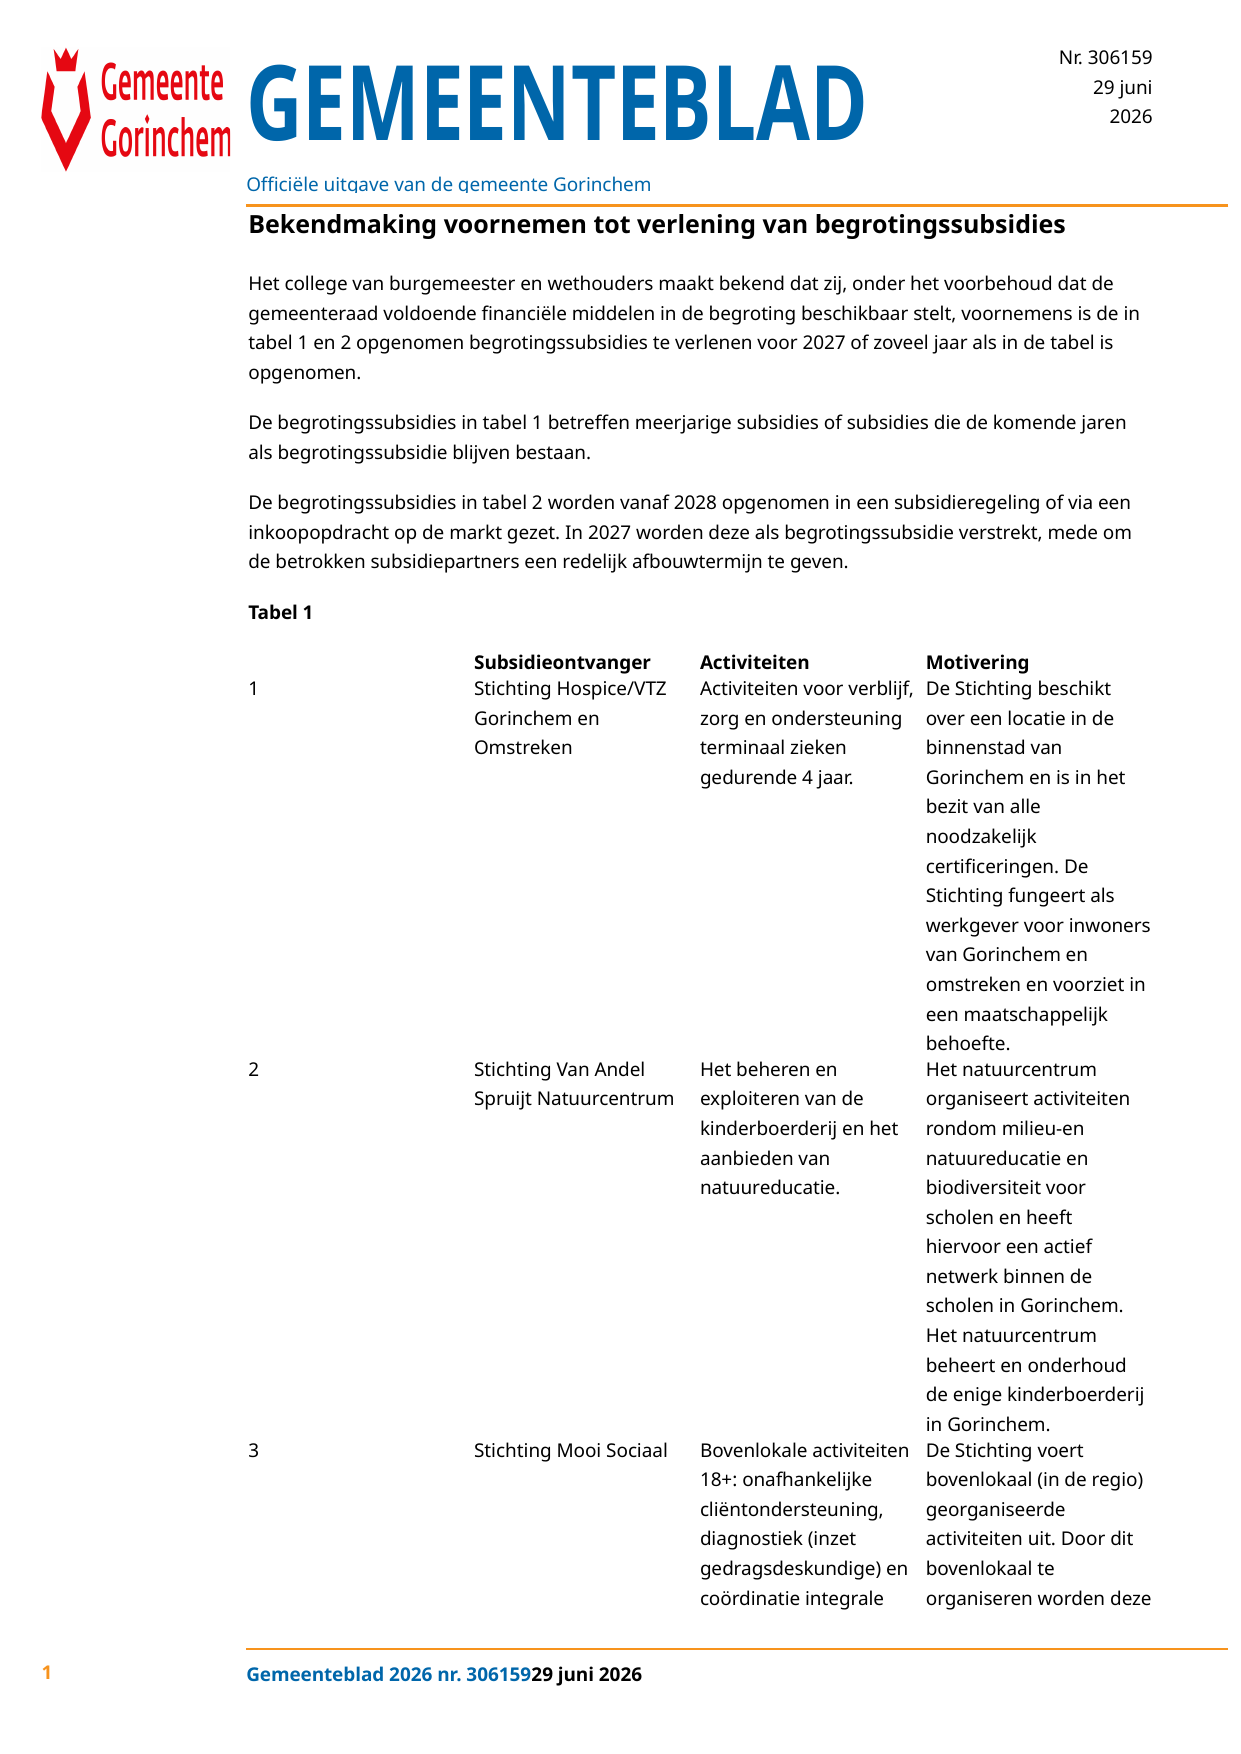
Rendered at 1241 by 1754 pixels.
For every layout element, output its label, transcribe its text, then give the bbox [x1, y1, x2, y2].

table_cell Het beheren en exploiteren van de kinderboerderij en het aanbieden van natuureducatie. [700, 1056, 926, 1437]
table_cell Bovenlokale activiteiten 18+: onafhankelijke cliëntondersteuning, diagnostiek (inzet gedragsdeskundige) en coördinatie integrale [700, 1437, 926, 1610]
text Het college van burgemeester en wethouders maakt bekend dat zij, onder het voorbehoud dat de gemeenteraad voldoende financiële middelen in de begroting beschikbaar stelt, voornemens is de in tabel 1 en 2 opgenomen begrotingssubsidies te verlenen voor 2027 of zoveel jaar als in de tabel is opgenomen. [248, 270, 1152, 385]
table_header Subsidieontvanger [474, 650, 700, 675]
table_header Motivering [926, 650, 1152, 675]
text Tabel 1 [248, 599, 1152, 625]
table_cell 3 [248, 1437, 474, 1610]
table_cell Het natuurcentrum organiseert activiteiten rondom milieu-en natuureducatie en biodiversiteit voor scholen en heeft hiervoor een actief netwerk binnen de scholen in Gorinchem. Het natuurcentrum beheert en onderhoud de enige kinderboerderij in Gorinchem. [926, 1056, 1152, 1437]
table_cell Stichting Van Andel Spruijt Natuurcentrum [474, 1056, 700, 1437]
table_cell Activiteiten voor verblijf, zorg en ondersteuning terminaal zieken gedurende 4 jaar. [700, 675, 926, 1056]
table_cell 1 [248, 675, 474, 1056]
table_cell De Stichting beschikt over een locatie in de binnenstad van Gorinchem en is in het bezit van alle noodzakelijk certificeringen. De Stichting fungeert als werkgever voor inwoners van Gorinchem en omstreken en voorziet in een maatschappelijk behoefte. [926, 675, 1152, 1056]
text Bekendmaking voornemen tot verlening van begrotingssubsidies [248, 207, 1152, 241]
table_cell De Stichting voert bovenlokaal (in de regio) georganiseerde activiteiten uit. Door dit bovenlokaal te organiseren worden deze [926, 1437, 1152, 1610]
table_header [248, 650, 474, 675]
table_cell Stichting Hospice/VTZ Gorinchem en Omstreken [474, 675, 700, 1056]
text De begrotingssubsidies in tabel 2 worden vanaf 2028 opgenomen in een subsidieregeling of via een inkoopopdracht op de markt gezet. In 2027 worden deze als begrotingssubsidie verstrekt, mede om de betrokken subsidiepartners een redelijk afbouwtermijn te geven. [248, 489, 1152, 574]
table_cell Stichting Mooi Sociaal [474, 1437, 700, 1610]
table_header Activiteiten [700, 650, 926, 675]
table_cell 2 [248, 1056, 474, 1437]
text De begrotingssubsidies in tabel 1 betreffen meerjarige subsidies of subsidies die de komende jaren als begrotingssubsidie blijven bestaan. [248, 409, 1152, 465]
picture [41, 47, 231, 172]
